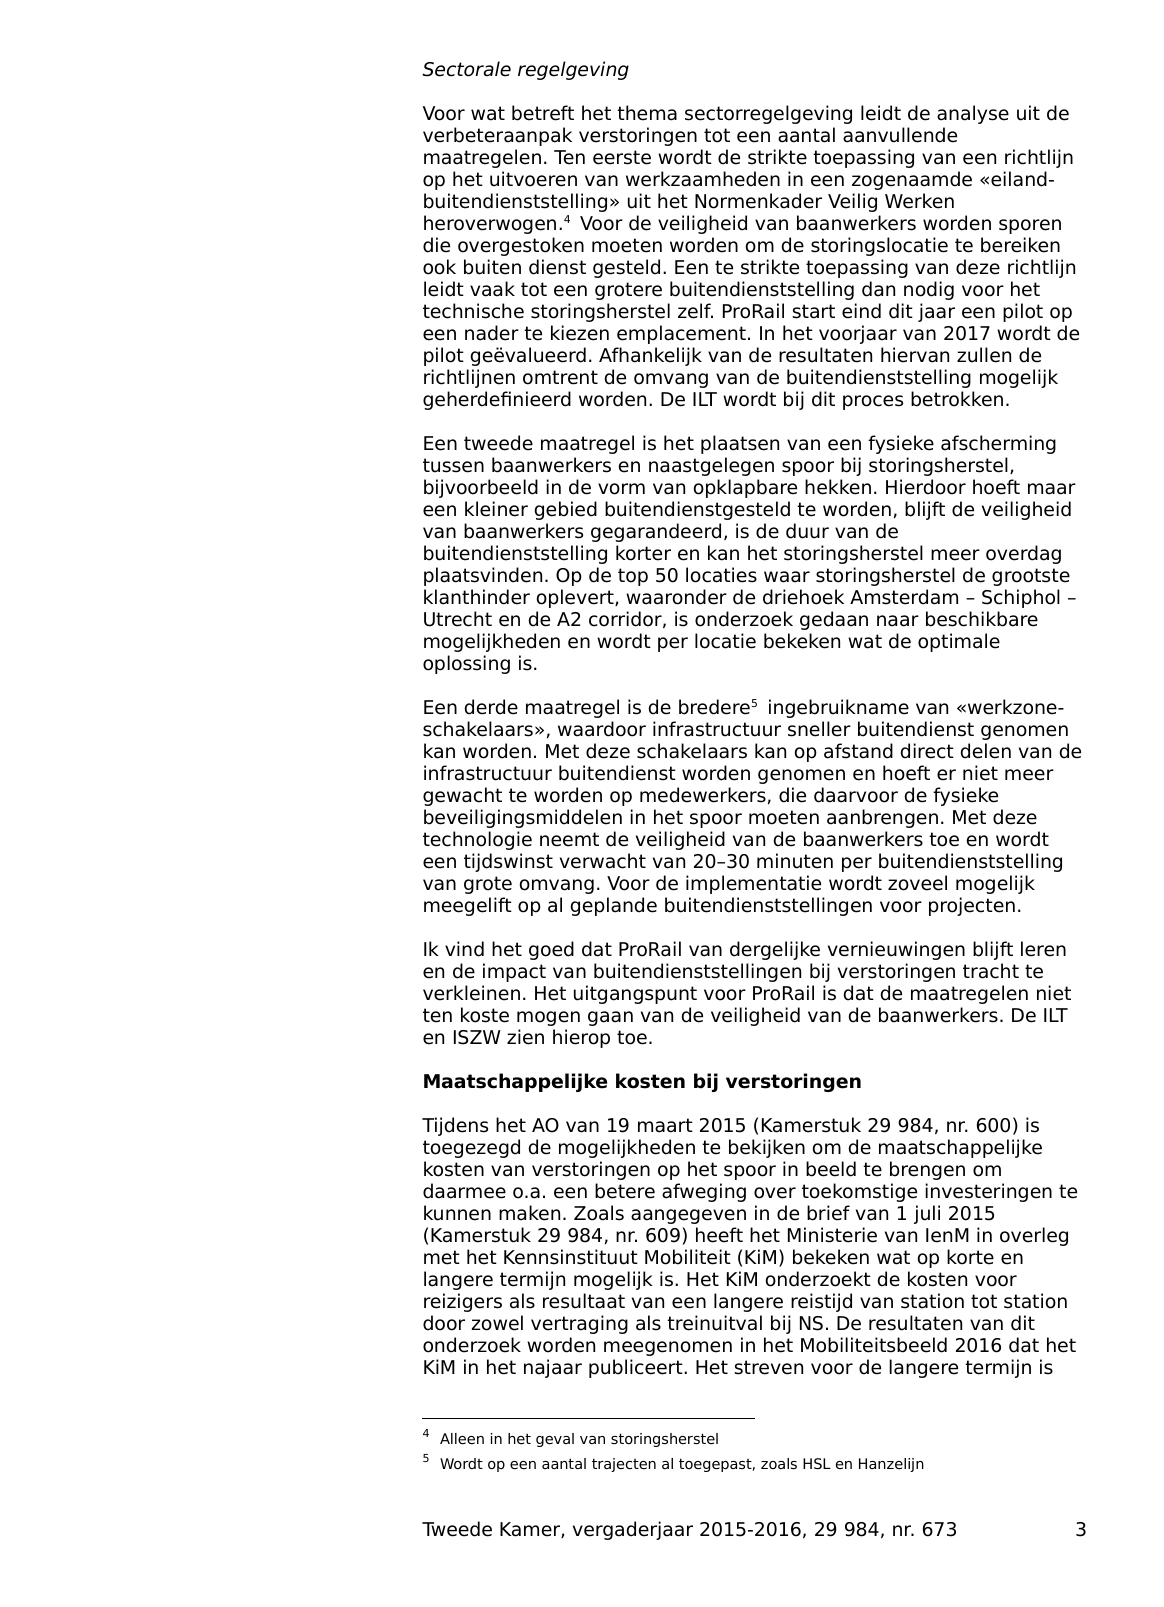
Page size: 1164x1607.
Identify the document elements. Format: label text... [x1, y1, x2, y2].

text Een derde maatregel is de bredere ingebruikname van «werkzone-schakelaars», waardoor infrastructuur sneller buitendienst genomen kan worden. Met deze schakelaars kan op afstand direct delen van de infrastructuur buitendienst worden genomen en hoeft er niet meer gewacht te worden op medewerkers, die daarvoor de fysieke beveiligingsmiddelen in het spoor moeten aanbrengen. Met deze technologie neemt de veiligheid van de baanwerkers toe en wordt een tijdswinst verwacht van 20–30 minuten per buitendienststelling van grote omvang. Voor de implementatie wordt zoveel mogelijk meegelift op al geplande buitendienststellingen voor projecten. [422, 697, 1087, 917]
text Ik vind het goed dat ProRail van dergelijke vernieuwingen blijft leren en de impact van buitendienststellingen bij verstoringen tracht te verkleinen. Het uitgangspunt voor ProRail is dat de maatregelen niet ten koste mogen gaan van de veiligheid van de baanwerkers. De ILT en ISZW zien hierop toe. [422, 939, 1087, 1049]
text Alleen in het geval van storingsherstel [422, 1427, 1087, 1449]
subtitle Sectorale regelgeving [422, 59, 1087, 81]
subtitle Maatschappelijke kosten bij verstoringen [422, 1071, 1087, 1093]
text Voor wat betreft het thema sectorregelgeving leidt de analyse uit de verbeteraanpak verstoringen tot een aantal aanvullende maatregelen. Ten eerste wordt de strikte toepassing van een richtlijn op het uitvoeren van werkzaamheden in een zogenaamde «eiland-buitendienststelling» uit het Normenkader Veilig Werken heroverwogen. Voor de veiligheid van baanwerkers worden sporen die overgestoken moeten worden om de storingslocatie te bereiken ook buiten dienst gesteld. Een te strikte toepassing van deze richtlijn leidt vaak tot een grotere buitendienststelling dan nodig voor het technische storingsherstel zelf. ProRail start eind dit jaar een pilot op een nader te kiezen emplacement. In het voorjaar van 2017 wordt de pilot geëvalueerd. Afhankelijk van de resultaten hiervan zullen de richtlijnen omtrent de omvang van de buitendienststelling mogelijk geherdefinieerd worden. De ILT wordt bij dit proces betrokken. [422, 103, 1087, 411]
text Een tweede maatregel is het plaatsen van een fysieke afscherming tussen baanwerkers en naastgelegen spoor bij storingsherstel, bijvoorbeeld in de vorm van opklapbare hekken. Hierdoor hoeft maar een kleiner gebied buitendienstgesteld te worden, blijft de veiligheid van baanwerkers gegarandeerd, is de duur van de buitendienststelling korter en kan het storingsherstel meer overdag plaatsvinden. Op de top 50 locaties waar storingsherstel de grootste klanthinder oplevert, waaronder de driehoek Amsterdam – Schiphol – Utrecht en de A2 corridor, is onderzoek gedaan naar beschikbare mogelijkheden en wordt per locatie bekeken wat de optimale oplossing is. [422, 433, 1087, 675]
text Wordt op een aantal trajecten al toegepast, zoals HSL en Hanzelijn [422, 1452, 1087, 1474]
text Tijdens het AO van 19 maart 2015 (Kamerstuk 29 984, nr. 600) is toegezegd de mogelijkheden te bekijken om de maatschappelijke kosten van verstoringen op het spoor in beeld te brengen om daarmee o.a. een betere afweging over toekomstige investeringen te kunnen maken. Zoals aangegeven in de brief van 1 juli 2015 (Kamerstuk 29 984, nr. 609) heeft het Ministerie van IenM in overleg met het Kennsinstituut Mobiliteit (KiM) bekeken wat op korte en langere termijn mogelijk is. Het KiM onderzoekt de kosten voor reizigers als resultaat van een langere reistijd van station tot station door zowel vertraging als treinuitval bij NS. De resultaten van dit onderzoek worden meegenomen in het Mobiliteitsbeeld 2016 dat het KiM in het najaar publiceert. Het streven voor de langere termijn is [422, 1115, 1087, 1379]
